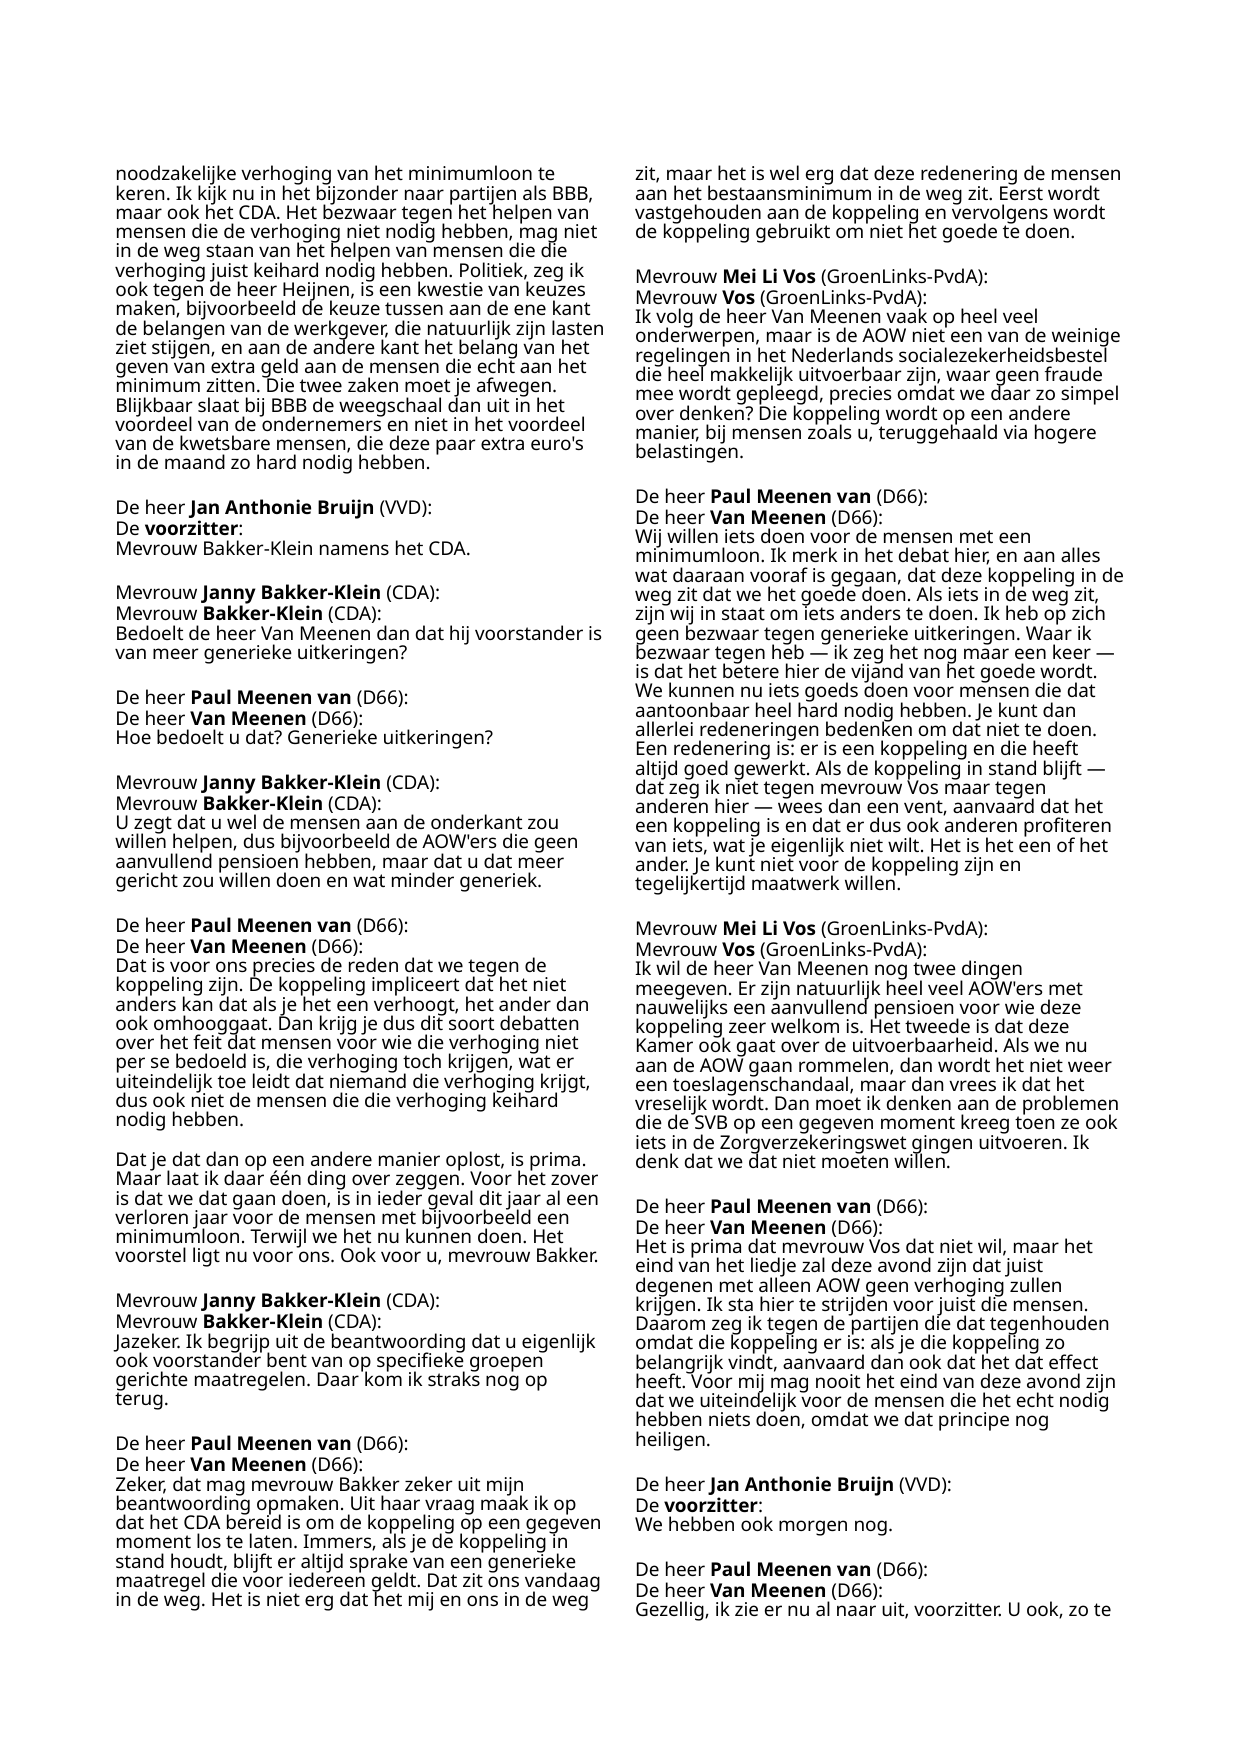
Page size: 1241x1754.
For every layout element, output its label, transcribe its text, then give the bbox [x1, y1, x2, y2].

text De heer Paul Meenen van (D66): [635, 1556, 1125, 1582]
text De heer Jan Anthonie Bruijn (VVD): [115, 494, 605, 520]
text Dat je dat dan op een andere manier oplost, is prima. Maar laat ik daar één ding over zeggen. Voor het zover is dat we dat gaan doen, is in ieder geval dit jaar al een verloren jaar voor de mensen met bijvoorbeeld een minimumloon. Terwijl we het nu kunnen doen. Het voorstel ligt nu voor ons. Ook voor u, mevrouw Bakker. [115, 1151, 605, 1267]
text Zeker, dat mag mevrouw Bakker zeker uit mijn beantwoording opmaken. Uit haar vraag maak ik op dat het CDA bereid is om de koppeling op een gegeven moment los te laten. Immers, als je de koppeling in stand houdt, blijft er altijd sprake van een generieke maatregel die voor iedereen geldt. Dat zit ons vandaag in de weg. Het is niet erg dat het mij en ons in de weg [115, 1476, 605, 1610]
text De heer Van Meenen (D66): [635, 1219, 1125, 1238]
text Dat is voor ons precies de reden dat we tegen de koppeling zijn. De koppeling impliceert dat het niet anders kan dat als je het een verhoogt, het ander dan ook omhooggaat. Dan krijg je dus dit soort debatten over het feit dat mensen voor wie die verhoging niet per se bedoeld is, die verhoging toch krijgen, wat er uiteindelijk toe leidt dat niemand die verhoging krijgt, dus ook niet de mensen die die verhoging keihard nodig hebben. [115, 957, 605, 1130]
text Jazeker. Ik begrijp uit de beantwoording dat u eigenlijk ook voorstander bent van op specifieke groepen gerichte maatregelen. Daar kom ik straks nog op terug. [115, 1333, 605, 1410]
text Mevrouw Mei Li Vos (GroenLinks-PvdA): [635, 263, 1125, 289]
text De heer Paul Meenen van (D66): [115, 1431, 605, 1456]
text De heer Van Meenen (D66): [115, 1456, 605, 1476]
text Mevrouw Janny Bakker-Klein (CDA): [115, 579, 605, 605]
text De heer Van Meenen (D66): [115, 710, 605, 729]
text Het is prima dat mevrouw Vos dat niet wil, maar het eind van het liedje zal deze avond zijn dat juist degenen met alleen AOW geen verhoging zullen krijgen. Ik sta hier te strijden voor juist die mensen. Daarom zeg ik tegen de partijen die dat tegenhouden omdat die koppeling er is: als je die koppeling zo belangrijk vindt, aanvaard dan ook dat het dat effect heeft. Voor mij mag nooit het eind van deze avond zijn dat we uiteindelijk voor de mensen die het echt nodig hebben niets doen, omdat we dat principe nog heiligen. [635, 1238, 1125, 1450]
text Mevrouw Bakker-Klein (CDA): [115, 795, 605, 814]
text De heer Paul Meenen van (D66): [635, 483, 1125, 509]
text De heer Paul Meenen van (D66): [115, 684, 605, 710]
text noodzakelijke verhoging van het minimumloon te keren. Ik kijk nu in het bijzonder naar partijen als BBB, maar ook het CDA. Het bezwaar tegen het helpen van mensen die de verhoging niet nodig hebben, mag niet in de weg staan van het helpen van mensen die die verhoging juist keihard nodig hebben. Politiek, zeg ik ook tegen de heer Heijnen, is een kwestie van keuzes maken, bijvoorbeeld de keuze tussen aan de ene kant de belangen van de werkgever, die natuurlijk zijn lasten ziet stijgen, en aan de andere kant het belang van het geven van extra geld aan de mensen die echt aan het minimum zitten. Die twee zaken moet je afwegen. Blijkbaar slaat bij BBB de weegschaal dan uit in het voordeel van de ondernemers en niet in het voordeel van de kwetsbare mensen, die deze paar extra euro's in de maand zo hard nodig hebben. [115, 165, 605, 474]
text Bedoelt de heer Van Meenen dan dat hij voorstander is van meer generieke uitkeringen? [115, 624, 605, 663]
text Gezellig, ik zie er nu al naar uit, voorzitter. U ook, zo te [635, 1601, 1125, 1620]
text U zegt dat u wel de mensen aan de onderkant zou willen helpen, dus bijvoorbeeld de AOW'ers die geen aanvullend pensioen hebben, maar dat u dat meer gericht zou willen doen en wat minder generiek. [115, 814, 605, 891]
text We hebben ook morgen nog. [635, 1516, 1125, 1535]
text Mevrouw Vos (GroenLinks-PvdA): [635, 941, 1125, 960]
text De voorzitter: [115, 520, 605, 539]
text De heer Paul Meenen van (D66): [635, 1193, 1125, 1219]
text zit, maar het is wel erg dat deze redenering de mensen aan het bestaansminimum in de weg zit. Eerst wordt vastgehouden aan de koppeling en vervolgens wordt de koppeling gebruikt om niet het goede te doen. [635, 165, 1125, 242]
text Mevrouw Vos (GroenLinks-PvdA): [635, 289, 1125, 308]
text Mevrouw Bakker-Klein namens het CDA. [115, 539, 605, 559]
text Hoe bedoelt u dat? Generieke uitkeringen? [115, 729, 605, 748]
text Wij willen iets doen voor de mensen met een minimumloon. Ik merk in het debat hier, en aan alles wat daaraan vooraf is gegaan, dat deze koppeling in de weg zit dat we het goede doen. Als iets in de weg zit, zijn wij in staat om iets anders te doen. Ik heb op zich geen bezwaar tegen generieke uitkeringen. Waar ik bezwaar tegen heb — ik zeg het nog maar een keer — is dat het betere hier de vijand van het goede wordt. We kunnen nu iets goeds doen voor mensen die dat aantoonbaar heel hard nodig hebben. Je kunt dan allerlei redeneringen bedenken om dat niet te doen. Een redenering is: er is een koppeling en die heeft altijd goed gewerkt. Als de koppeling in stand blijft — dat zeg ik niet tegen mevrouw Vos maar tegen anderen hier — wees dan een vent, aanvaard dat het een koppeling is en dat er dus ook anderen profiteren van iets, wat je eigenlijk niet wilt. Het is het een of het ander. Je kunt niet voor de koppeling zijn en tegelijkertijd maatwerk willen. [635, 528, 1125, 894]
text De heer Van Meenen (D66): [635, 1582, 1125, 1601]
text Mevrouw Janny Bakker-Klein (CDA): [115, 1288, 605, 1313]
text Mevrouw Bakker-Klein (CDA): [115, 1313, 605, 1333]
text Mevrouw Mei Li Vos (GroenLinks-PvdA): [635, 915, 1125, 941]
text De heer Paul Meenen van (D66): [115, 912, 605, 938]
text De heer Van Meenen (D66): [635, 509, 1125, 528]
text Mevrouw Janny Bakker-Klein (CDA): [115, 769, 605, 795]
text Ik volg de heer Van Meenen vaak op heel veel onderwerpen, maar is de AOW niet een van de weinige regelingen in het Nederlands socialezekerheidsbestel die heel makkelijk uitvoerbaar zijn, waar geen fraude mee wordt gepleegd, precies omdat we daar zo simpel over denken? Die koppeling wordt op een andere manier, bij mensen zoals u, teruggehaald via hogere belastingen. [635, 308, 1125, 462]
text De heer Van Meenen (D66): [115, 938, 605, 957]
text Ik wil de heer Van Meenen nog twee dingen meegeven. Er zijn natuurlijk heel veel AOW'ers met nauwelijks een aanvullend pensioen voor wie deze koppeling zeer welkom is. Het tweede is dat deze Kamer ook gaat over de uitvoerbaarheid. Als we nu aan de AOW gaan rommelen, dan wordt het niet weer een toeslagenschandaal, maar dan vrees ik dat het vreselijk wordt. Dan moet ik denken aan de problemen die de SVB op een gegeven moment kreeg toen ze ook iets in de Zorgverzekeringswet gingen uitvoeren. Ik denk dat we dat niet moeten willen. [635, 960, 1125, 1172]
text Mevrouw Bakker-Klein (CDA): [115, 605, 605, 624]
text De voorzitter: [635, 1497, 1125, 1516]
text De heer Jan Anthonie Bruijn (VVD): [635, 1471, 1125, 1497]
